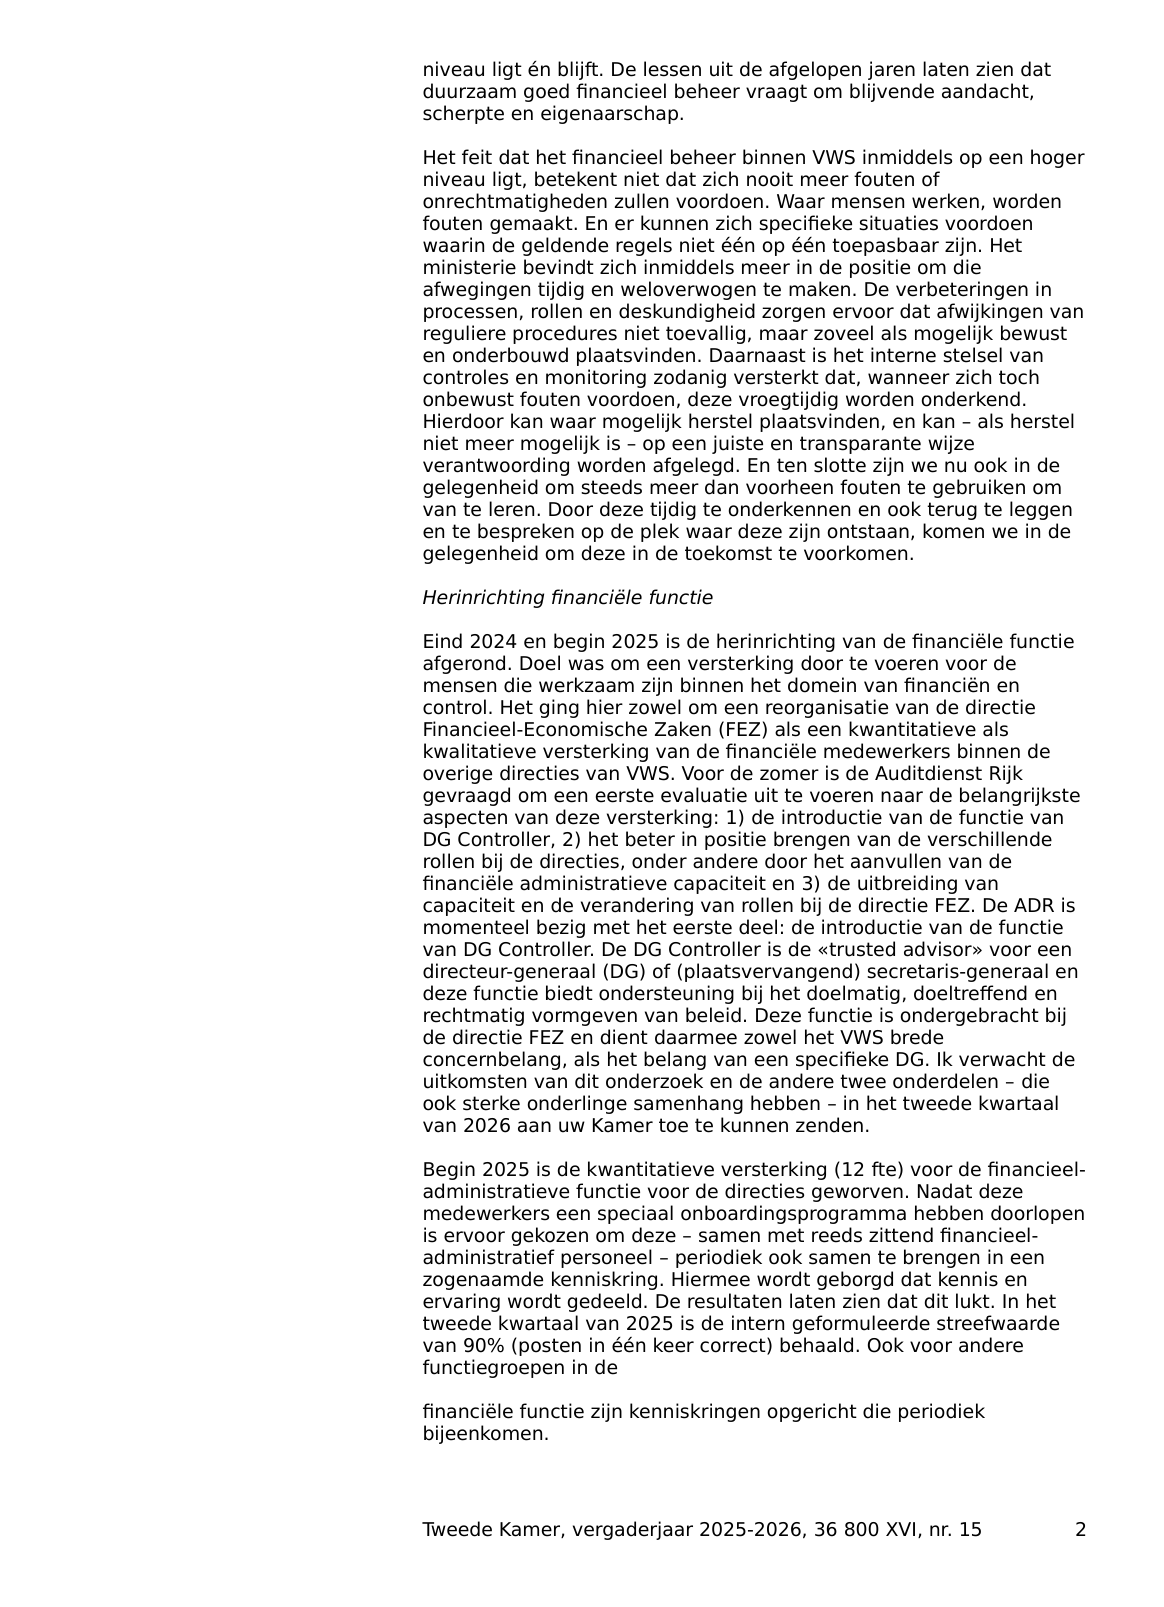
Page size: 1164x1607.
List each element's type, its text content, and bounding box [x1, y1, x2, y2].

subtitle Herinrichting financiële functie [422, 587, 1087, 609]
text financiële functie zijn kenniskringen opgericht die periodiek bijeenkomen. [422, 1401, 1087, 1445]
text niveau ligt én blijft. De lessen uit de afgelopen jaren laten zien dat duurzaam goed financieel beheer vraagt om blijvende aandacht, scherpte en eigenaarschap. [422, 59, 1087, 125]
text Begin 2025 is de kwantitatieve versterking (12 fte) voor de financieel-administratieve functie voor de directies geworven. Nadat deze medewerkers een speciaal onboardingsprogramma hebben doorlopen is ervoor gekozen om deze – samen met reeds zittend financieel-administratief personeel – periodiek ook samen te brengen in een zogenaamde kenniskring. Hiermee wordt geborgd dat kennis en ervaring wordt gedeeld. De resultaten laten zien dat dit lukt. In het tweede kwartaal van 2025 is de intern geformuleerde streefwaarde van 90% (posten in één keer correct) behaald. Ook voor andere functiegroepen in de [422, 1159, 1087, 1379]
text Het feit dat het financieel beheer binnen VWS inmiddels op een hoger niveau ligt, betekent niet dat zich nooit meer fouten of onrechtmatigheden zullen voordoen. Waar mensen werken, worden fouten gemaakt. En er kunnen zich specifieke situaties voordoen waarin de geldende regels niet één op één toepasbaar zijn. Het ministerie bevindt zich inmiddels meer in de positie om die afwegingen tijdig en weloverwogen te maken. De verbeteringen in processen, rollen en deskundigheid zorgen ervoor dat afwijkingen van reguliere procedures niet toevallig, maar zoveel als mogelijk bewust en onderbouwd plaatsvinden. Daarnaast is het interne stelsel van controles en monitoring zodanig versterkt dat, wanneer zich toch onbewust fouten voordoen, deze vroegtijdig worden onderkend. Hierdoor kan waar mogelijk herstel plaatsvinden, en kan – als herstel niet meer mogelijk is – op een juiste en transparante wijze verantwoording worden afgelegd. En ten slotte zijn we nu ook in de gelegenheid om steeds meer dan voorheen fouten te gebruiken om van te leren. Door deze tijdig te onderkennen en ook terug te leggen en te bespreken op de plek waar deze zijn ontstaan, komen we in de gelegenheid om deze in de toekomst te voorkomen. [422, 147, 1087, 565]
text Eind 2024 en begin 2025 is de herinrichting van de financiële functie afgerond. Doel was om een versterking door te voeren voor de mensen die werkzaam zijn binnen het domein van financiën en control. Het ging hier zowel om een reorganisatie van de directie Financieel-Economische Zaken (FEZ) als een kwantitatieve als kwalitatieve versterking van de financiële medewerkers binnen de overige directies van VWS. Voor de zomer is de Auditdienst Rijk gevraagd om een eerste evaluatie uit te voeren naar de belangrijkste aspecten van deze versterking: 1) de introductie van de functie van DG Controller, 2) het beter in positie brengen van de verschillende rollen bij de directies, onder andere door het aanvullen van de financiële administratieve capaciteit en 3) de uitbreiding van capaciteit en de verandering van rollen bij de directie FEZ. De ADR is momenteel bezig met het eerste deel: de introductie van de functie van DG Controller. De DG Controller is de «trusted advisor» voor een directeur-generaal (DG) of (plaatsvervangend) secretaris-generaal en deze functie biedt ondersteuning bij het doelmatig, doeltreffend en rechtmatig vormgeven van beleid. Deze functie is ondergebracht bij de directie FEZ en dient daarmee zowel het VWS brede concernbelang, als het belang van een specifieke DG. Ik verwacht de uitkomsten van dit onderzoek en de andere twee onderdelen – die ook sterke onderlinge samenhang hebben – in het tweede kwartaal van 2026 aan uw Kamer toe te kunnen zenden. [422, 631, 1087, 1137]
